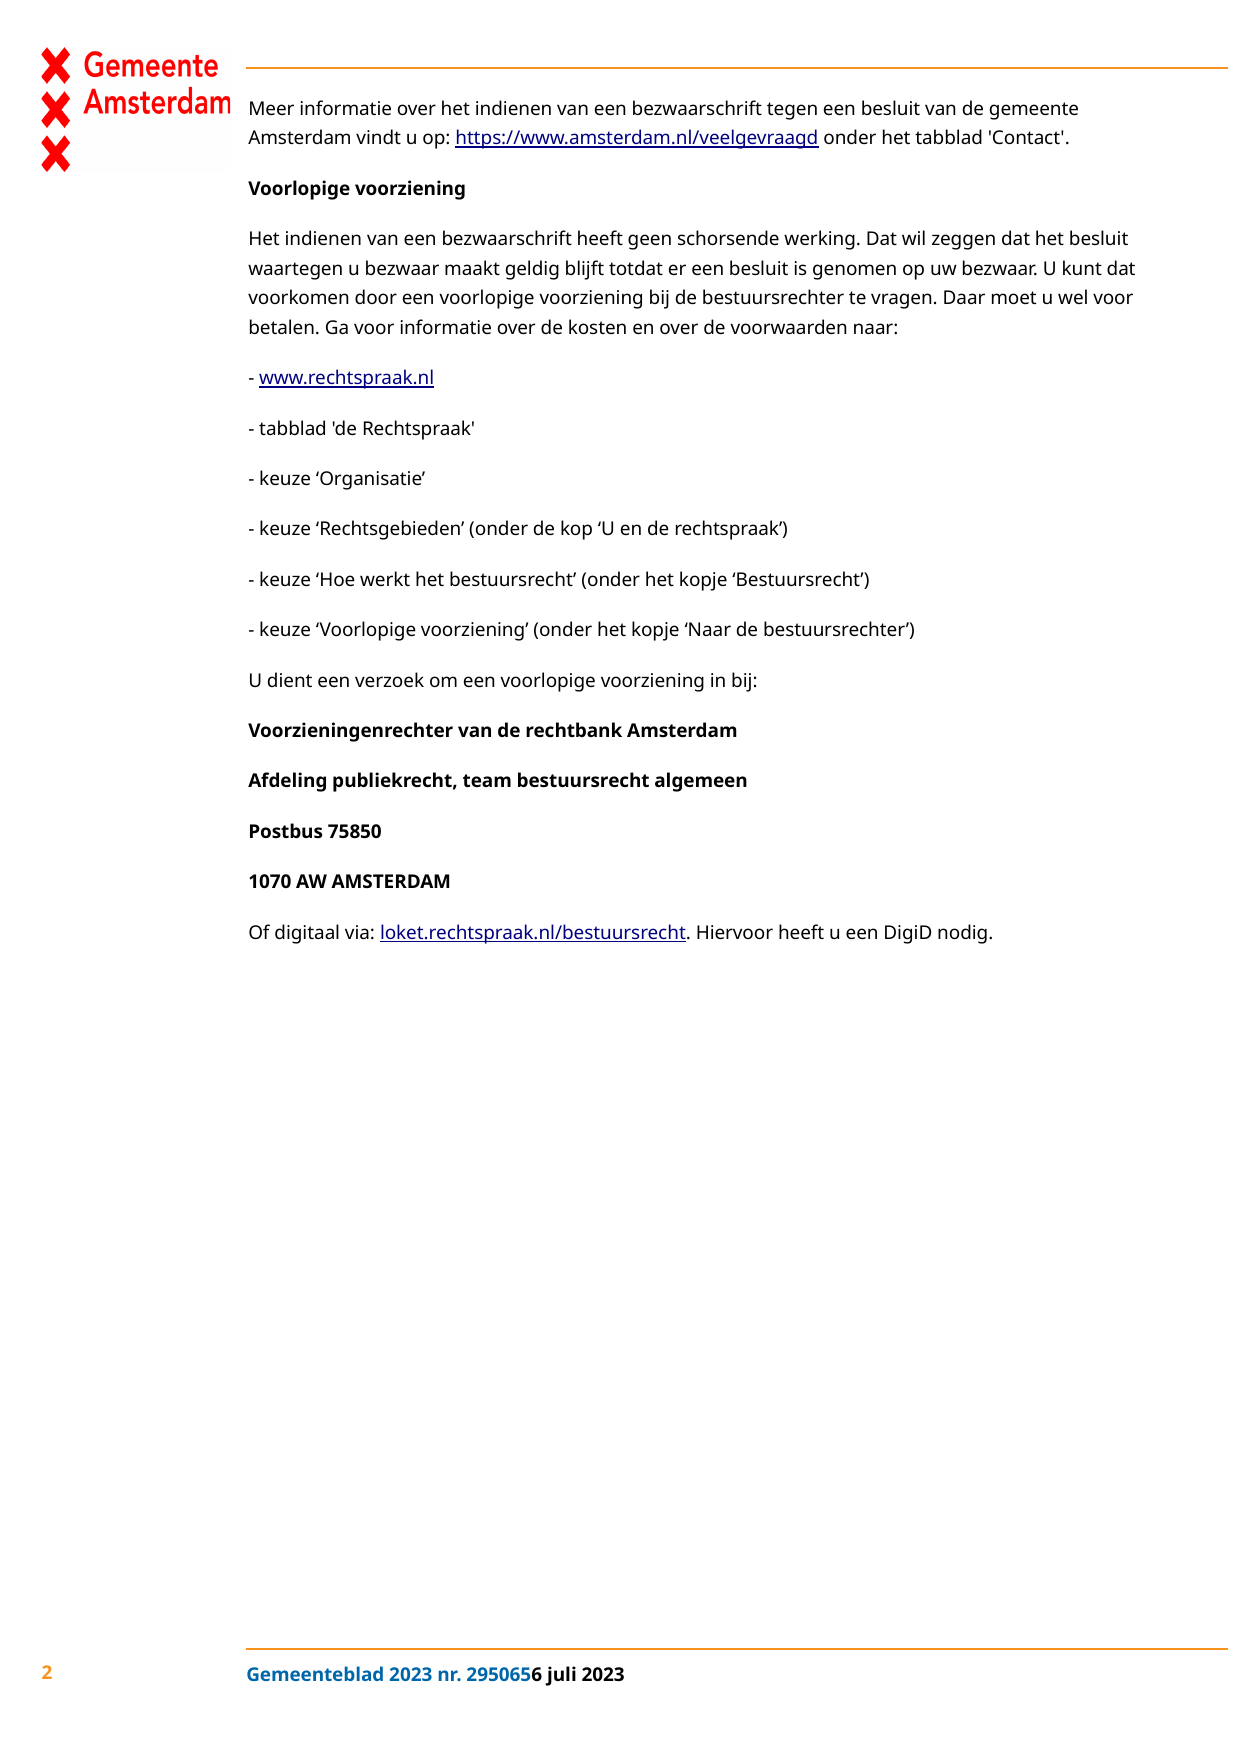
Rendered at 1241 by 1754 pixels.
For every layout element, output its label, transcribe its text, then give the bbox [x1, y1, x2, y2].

text Of digitaal via: loket.rechtspraak.nl/bestuursrecht. Hiervoor heeft u een DigiD nodig. [248, 919, 1152, 945]
text - keuze ‘Rechtsgebieden’ (onder de kop ‘U en de rechtspraak’) [248, 516, 1152, 541]
text Meer informatie over het indienen van een bezwaarschrift tegen een besluit van de gemeente Amsterdam vindt u op: https://www.amsterdam.nl/veelgevraagd onder het tabblad 'Contact'. [248, 95, 1152, 150]
text - tabblad 'de Rechtspraak' [248, 415, 1152, 441]
text - keuze ‘Organisatie’ [248, 465, 1152, 491]
text Afdeling publiekrecht, team bestuursrecht algemeen [248, 768, 1152, 793]
picture [41, 47, 231, 172]
text U dient een verzoek om een voorlopige voorziening in bij: [248, 667, 1152, 693]
text - keuze ‘Voorlopige voorziening’ (onder het kopje ‘Naar de bestuursrechter’) [248, 616, 1152, 642]
text Postbus 75850 [248, 818, 1152, 844]
text Het indienen van een bezwaarschrift heeft geen schorsende werking. Dat wil zeggen dat het besluit waartegen u bezwaar maakt geldig blijft totdat er een besluit is genomen op uw bezwaar. U kunt dat voorkomen door een voorlopige voorziening bij de bestuursrechter te vragen. Daar moet u wel voor betalen. Ga voor informatie over de kosten en over de voorwaarden naar: [248, 225, 1152, 340]
text - keuze ‘Hoe werkt het bestuursrecht’ (onder het kopje ‘Bestuursrecht’) [248, 566, 1152, 592]
text 1070 AW AMSTERDAM [248, 868, 1152, 894]
text Voorlopige voorziening [248, 175, 1152, 201]
text Voorzieningenrechter van de rechtbank Amsterdam [248, 717, 1152, 743]
text - www.rechtspraak.nl [248, 364, 1152, 390]
